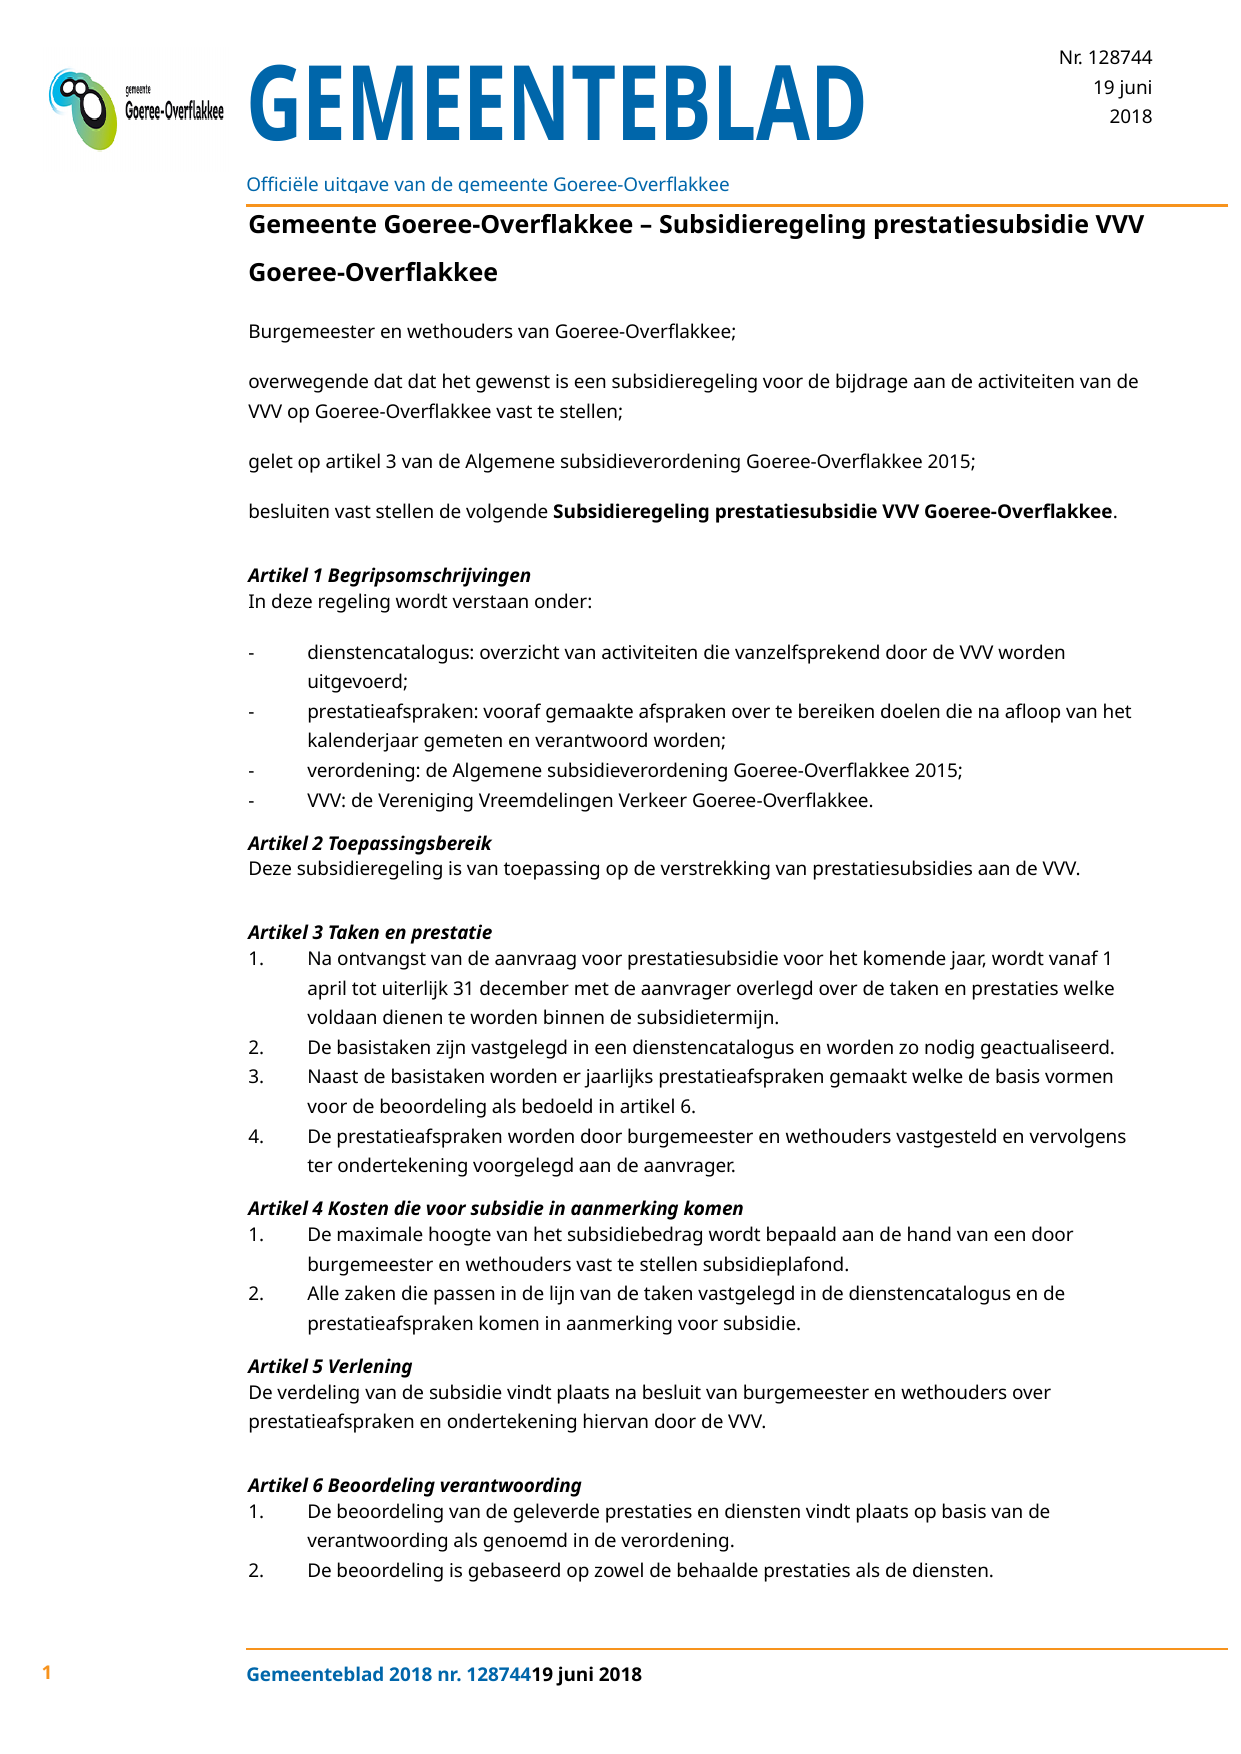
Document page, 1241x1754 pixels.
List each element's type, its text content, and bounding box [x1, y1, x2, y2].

text Artikel 1 Begripsomschrijvingen [248, 563, 1152, 588]
text Artikel 6 Beoordeling verantwoording [248, 1472, 1152, 1498]
list De prestatieafspraken worden door burgemeester en wethouders vastgesteld en vervolgens ter ondertekening voorgelegd aan de aanvrager. [248, 1123, 1152, 1178]
picture [41, 47, 231, 172]
text Artikel 4 Kosten die voor subsidie in aanmerking komen [248, 1196, 1152, 1221]
text De verdeling van de subsidie vindt plaats na besluit van burgemeester en wethouders over prestatieafspraken en ondertekening hiervan door de VVV. [248, 1379, 1152, 1434]
list De beoordeling van de geleverde prestaties en diensten vindt plaats op basis van de verantwoording als genoemd in de verordening. [248, 1498, 1152, 1553]
list De basistaken zijn vastgelegd in een dienstencatalogus en worden zo nodig geactualiseerd. [248, 1034, 1152, 1060]
text Deze subsidieregeling is van toepassing op de verstrekking van prestatiesubsidies aan de VVV. [248, 856, 1152, 881]
list dienstencatalogus: overzicht van activiteiten die vanzelfsprekend door de VVV worden uitgevoerd; [248, 639, 1152, 694]
list Alle zaken die passen in de lijn van de taken vastgelegd in de dienstencatalogus en de prestatieafspraken komen in aanmerking voor subsidie. [248, 1280, 1152, 1336]
list Naast de basistaken worden er jaarlijks prestatieafspraken gemaakt welke de basis vormen voor de beoordeling als bedoeld in artikel 6. [248, 1064, 1152, 1119]
list Na ontvangst van de aanvraag voor prestatiesubsidie voor het komende jaar, wordt vanaf 1 april tot uiterlijk 31 december met de aanvrager overlegd over de taken en prestaties welke voldaan dienen te worden binnen de subsidietermijn. [248, 945, 1152, 1030]
list prestatieafspraken: vooraf gemaakte afspraken over te bereiken doelen die na afloop van het kalenderjaar gemeten en verantwoord worden; [248, 698, 1152, 753]
text Artikel 5 Verlening [248, 1353, 1152, 1379]
list verordening: de Algemene subsidieverordening Goeree-Overflakkee 2015; [248, 757, 1152, 783]
text Artikel 2 Toepassingsbereik [248, 830, 1152, 856]
text In deze regeling wordt verstaan onder: [248, 588, 1152, 614]
text gelet op artikel 3 van de Algemene subsidieverordening Goeree-Overflakkee 2015; [248, 448, 1152, 474]
text overwegende dat dat het gewenst is een subsidieregeling voor de bijdrage aan de activiteiten van de VVV op Goeree-Overflakkee vast te stellen; [248, 368, 1152, 424]
text Gemeente Goeree-Overflakkee – Subsidieregeling prestatiesubsidie VVV Goeree-Overflakkee [248, 207, 1152, 288]
list VVV: de Vereniging Vreemdelingen Verkeer Goeree-Overflakkee. [248, 787, 1152, 812]
list De beoordeling is gebaseerd op zowel de behaalde prestaties als de diensten. [248, 1557, 1152, 1583]
text besluiten vast stellen de volgende Subsidieregeling prestatiesubsidie VVV Goeree-Overflakkee. [248, 499, 1152, 524]
list De maximale hoogte van het subsidiebedrag wordt bepaald aan de hand van een door burgemeester en wethouders vast te stellen subsidieplafond. [248, 1221, 1152, 1277]
text Artikel 3 Taken en prestatie [248, 919, 1152, 945]
text Burgemeester en wethouders van Goeree-Overflakkee; [248, 318, 1152, 344]
